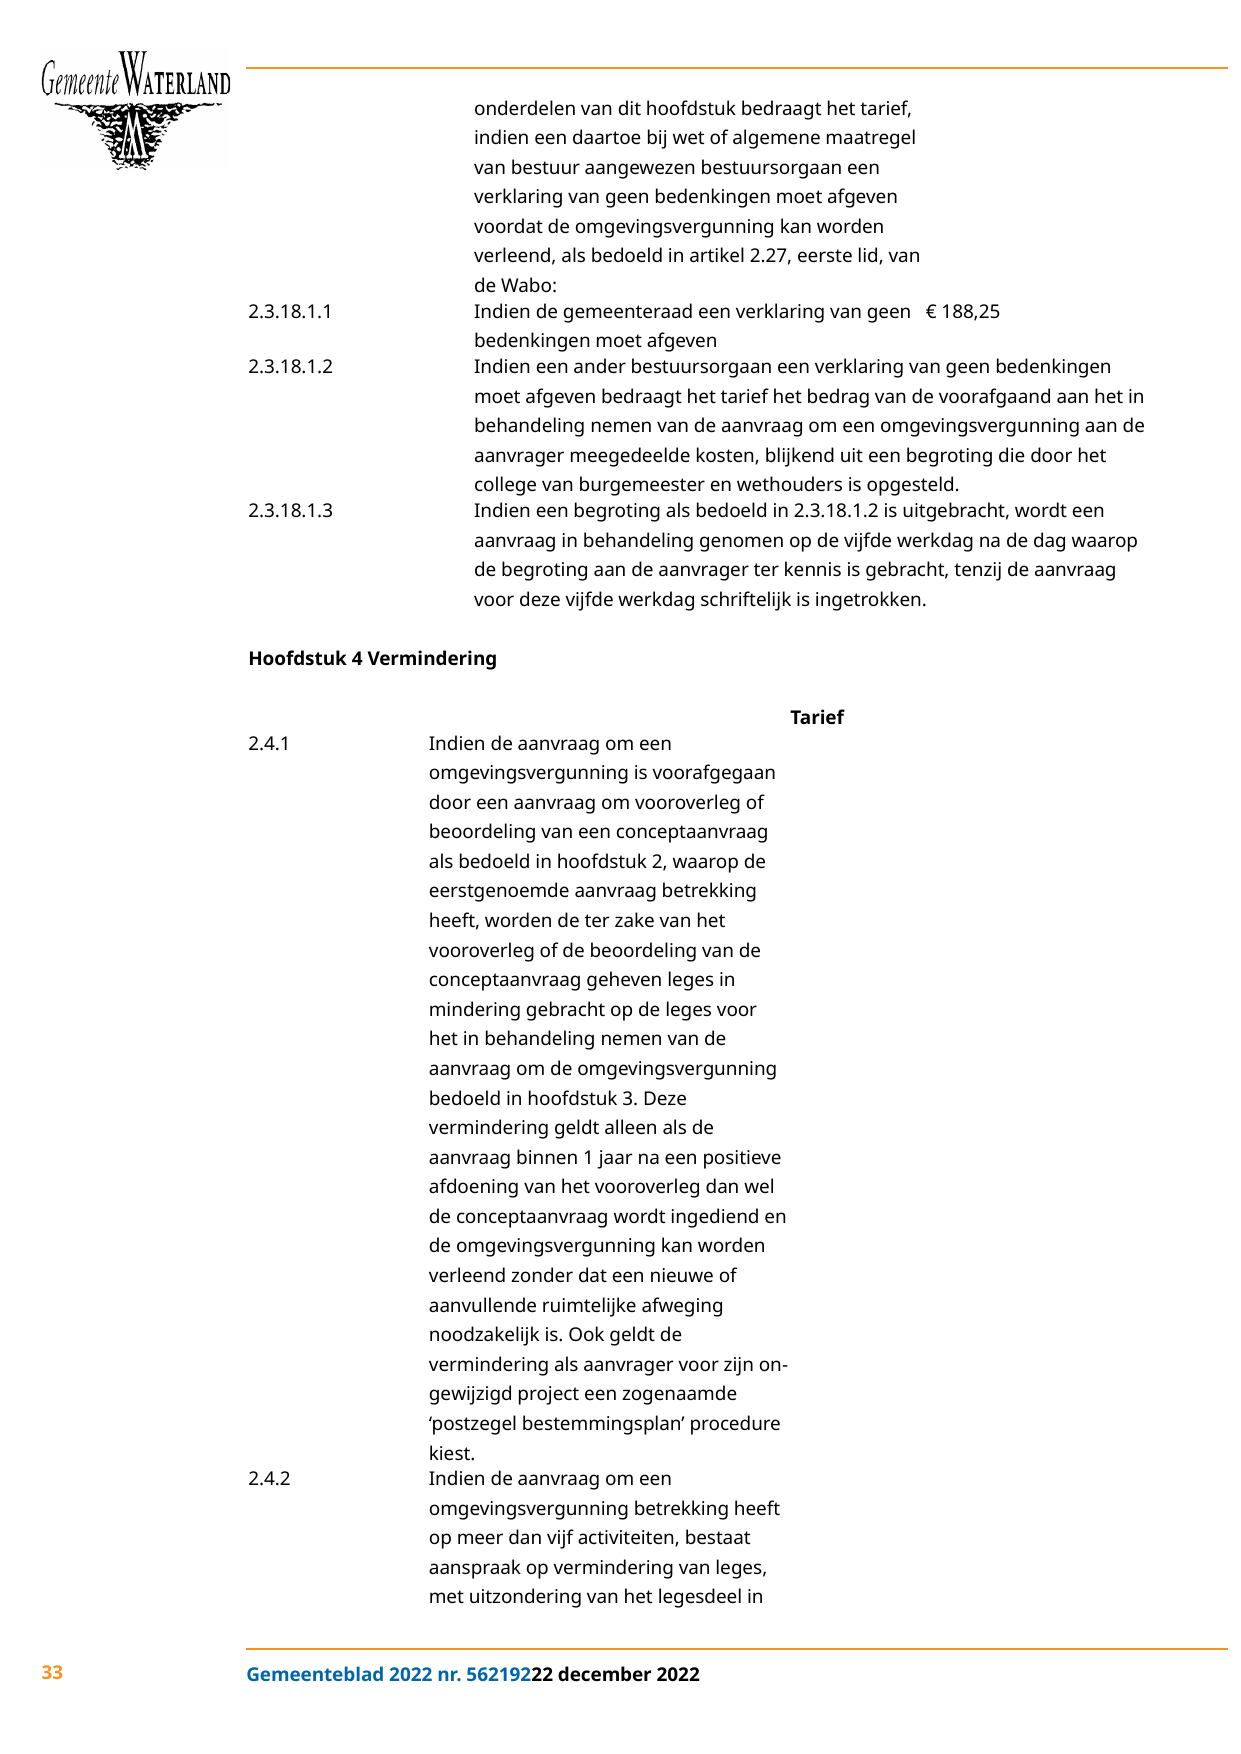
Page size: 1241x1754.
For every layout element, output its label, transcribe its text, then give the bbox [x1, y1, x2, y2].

table_cell 2.3.18.1.3 [248, 498, 474, 612]
table_cell 2.4.1 [248, 730, 429, 1465]
table_cell 2.3.18.1.1 [248, 298, 474, 353]
table_cell € 188,25 [926, 298, 1152, 353]
table_cell 2.4.2 [248, 1465, 429, 1609]
table_header [248, 704, 790, 730]
table_cell [248, 95, 474, 298]
picture [41, 47, 231, 172]
text Hoofdstuk 4 Vermindering [248, 645, 1152, 670]
table_cell [790, 1465, 1152, 1609]
table_cell Indien de aanvraag om een omgevingsvergunning is voorafgegaan door een aanvraag om vooroverleg of beoordeling van een conceptaanvraag als bedoeld in hoofdstuk 2, waarop de eerstgenoemde aanvraag betrekking heeft, worden de ter zake van het vooroverleg of de beoordeling van de conceptaanvraag geheven leges in mindering gebracht op de leges voor het in behandeling nemen van de aanvraag om de omgevingsvergunning bedoeld in hoofdstuk 3. Deze vermindering geldt alleen als de aanvraag binnen 1 jaar na een positieve afdoening van het vooroverleg dan wel de conceptaanvraag wordt ingediend en de omgevingsvergunning kan worden verleend zonder dat een nieuwe of aanvullende ruimtelijke afweging noodzakelijk is. Ook geldt de vermindering als aanvrager voor zijn on­ge­wij­zigd project een zogenaamde ‘postzegel bestemmingsplan’ procedure kiest. [429, 730, 790, 1465]
table_cell 2.3.18.1.2 [248, 353, 474, 497]
table_cell [790, 730, 1152, 1465]
table_cell Indien een ander bestuursorgaan een verklaring van geen bedenkingen moet afgeven bedraagt het tarief het bedrag van de voorafgaand aan het in behandeling nemen van de aanvraag om een omgevingsvergunning aan de aanvrager meegedeelde kosten, blijkend uit een begroting die door het college van burgemeester en wethouders is opgesteld. [474, 353, 1152, 497]
table_header Tarief [790, 704, 1152, 730]
table_cell Indien een begroting als bedoeld in 2.3.18.1.2 is uitgebracht, wordt een aanvraag in behandeling genomen op de vijfde werkdag na de dag waarop de begroting aan de aanvrager ter kennis is gebracht, tenzij de aanvraag voor deze vijfde werkdag schriftelijk is ingetrokken. [474, 498, 1152, 612]
table_cell [926, 95, 1152, 298]
table_cell Indien de gemeenteraad een verklaring van geen bedenkingen moet afgeven [474, 298, 926, 353]
table_cell onderdelen van dit hoofdstuk bedraagt het tarief, indien een daartoe bij wet of algemene maatregel van bestuur aangewezen bestuursorgaan een verklaring van geen bedenkingen moet afgeven voordat de omgevingsvergunning kan worden verleend, als bedoeld in artikel 2.27, eerste lid, van de Wabo: [474, 95, 926, 298]
table_cell Indien de aanvraag om een omgevingsvergunning betrekking heeft op meer dan vijf activiteiten, bestaat aanspraak op vermindering van leges, met uitzondering van het legesdeel in [429, 1465, 790, 1609]
